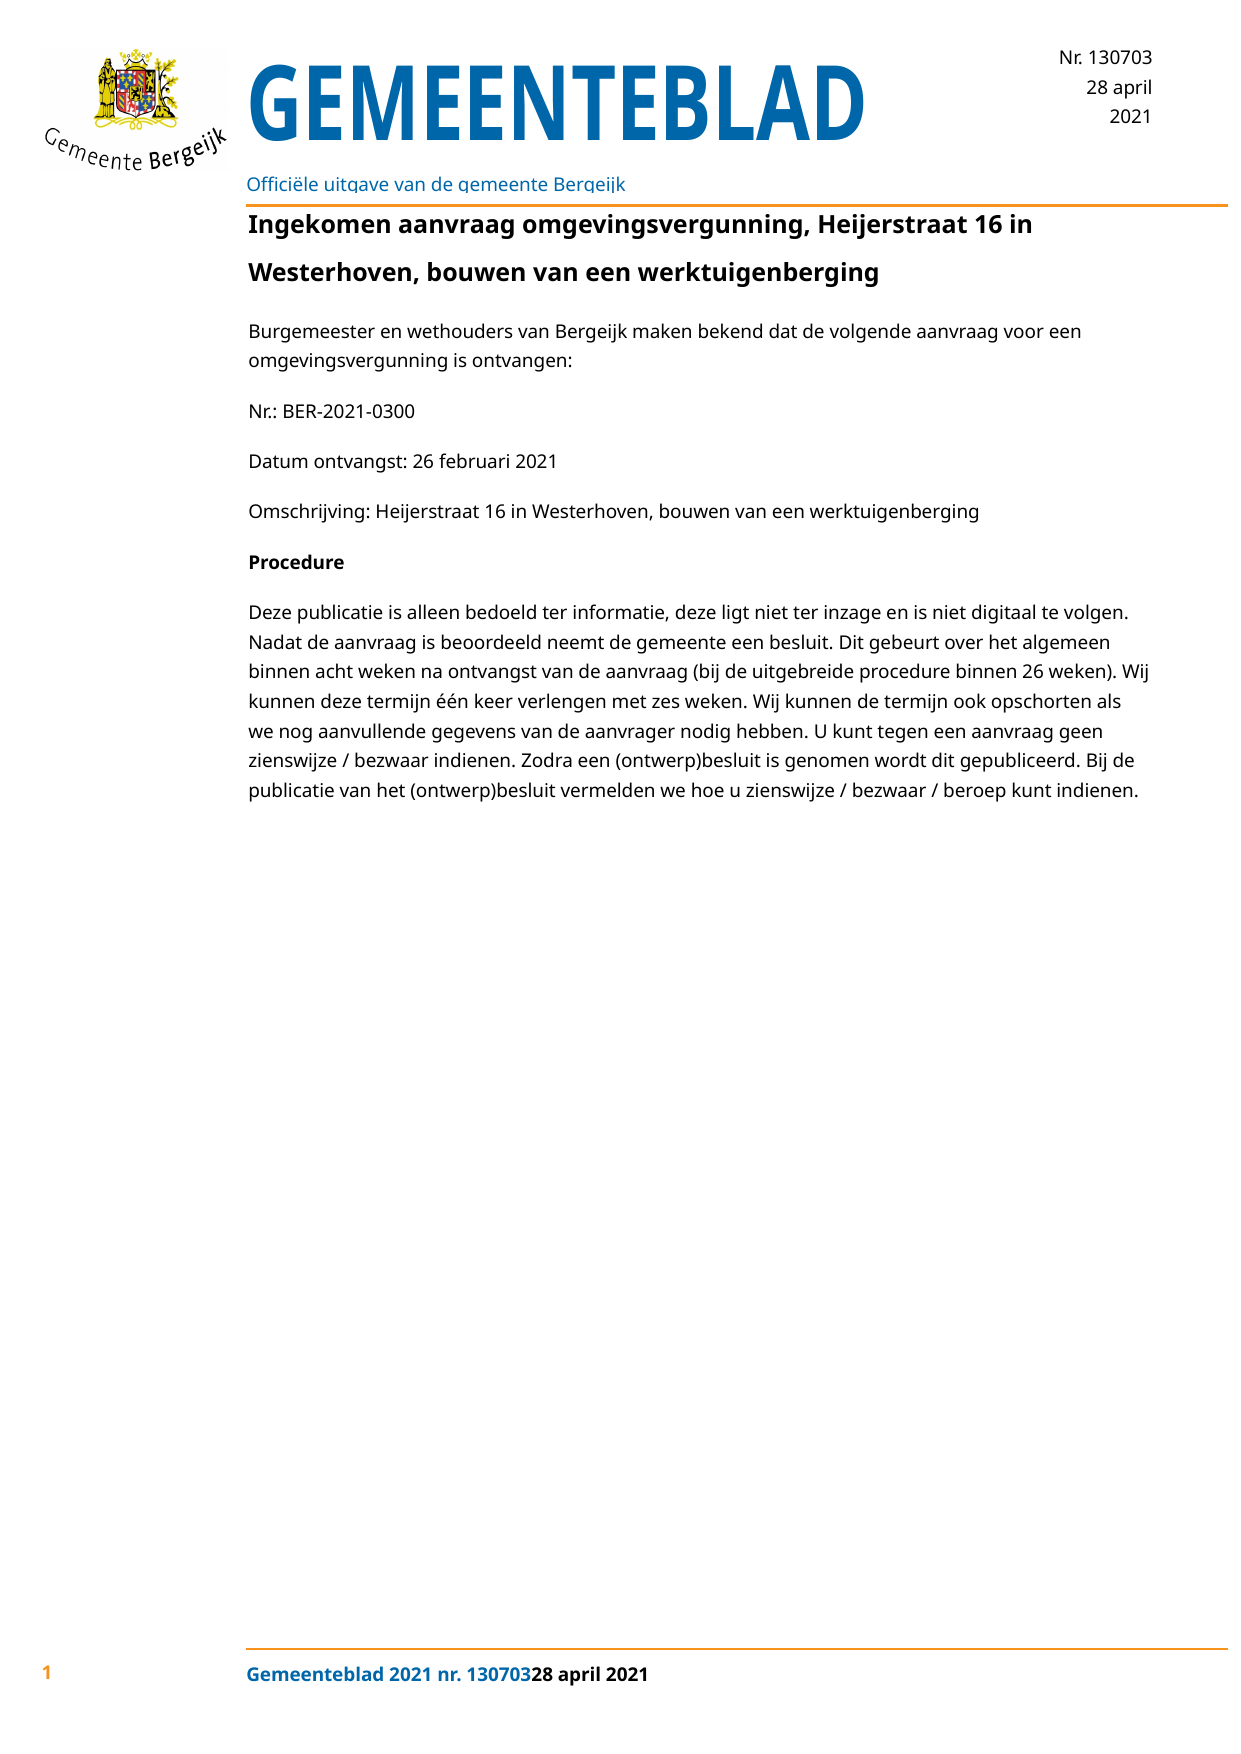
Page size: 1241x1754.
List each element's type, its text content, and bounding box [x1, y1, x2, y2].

text Burgemeester en wethouders van Bergeijk maken bekend dat de volgende aanvraag voor een omgevingsvergunning is ontvangen: [248, 318, 1152, 373]
text Ingekomen aanvraag omgevingsvergunning, Heijerstraat 16 in Westerhoven, bouwen van een werktuigenberging [248, 207, 1152, 288]
text Deze publicatie is alleen bedoeld ter informatie, deze ligt niet ter inzage en is niet digitaal te volgen. Nadat de aanvraag is beoordeeld neemt de gemeente een besluit. Dit gebeurt over het algemeen binnen acht weken na ontvangst van de aanvraag (bij de uitgebreide procedure binnen 26 weken). Wij kunnen deze termijn één keer verlengen met zes weken. Wij kunnen de termijn ook opschorten als we nog aanvullende gegevens van de aanvrager nodig hebben. U kunt tegen een aanvraag geen zienswijze / bezwaar indienen. Zodra een (ontwerp)besluit is genomen wordt dit gepubliceerd. Bij de publicatie van het (ontwerp)besluit vermelden we hoe u zienswijze / bezwaar / beroep kunt indienen. [248, 599, 1152, 803]
picture [41, 47, 231, 172]
text Procedure [248, 549, 1152, 575]
text Datum ontvangst: 26 februari 2021 [248, 448, 1152, 474]
text Nr.: BER-2021-0300 [248, 398, 1152, 424]
text Omschrijving: Heijerstraat 16 in Westerhoven, bouwen van een werktuigenberging [248, 499, 1152, 524]
